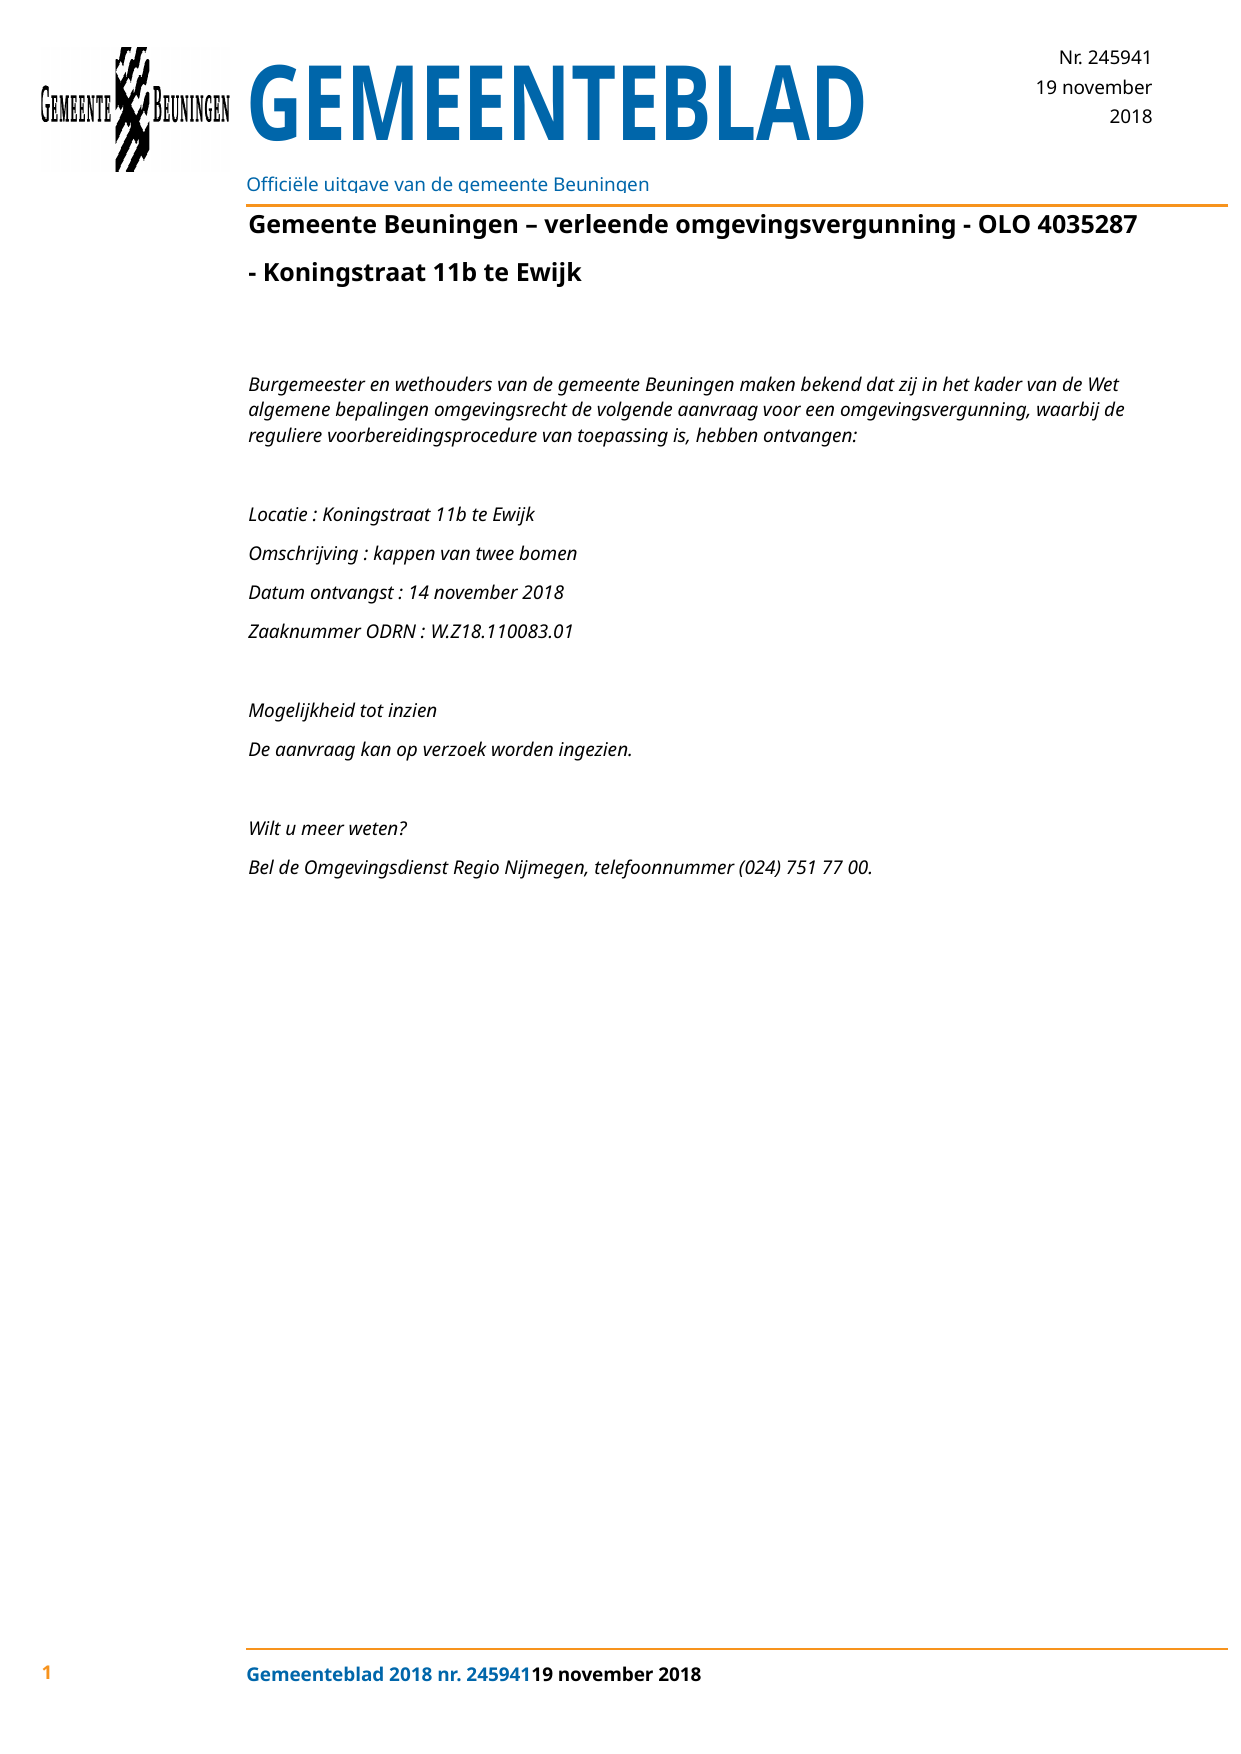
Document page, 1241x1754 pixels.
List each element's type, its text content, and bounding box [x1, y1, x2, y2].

text Omschrijving : kappen van twee bomen [248, 540, 1152, 566]
text Datum ontvangst : 14 november 2018 [248, 579, 1152, 605]
text Mogelijkheid tot inzien [248, 697, 1152, 723]
picture [41, 47, 231, 172]
text Zaaknummer ODRN : W.Z18.110083.01 [248, 618, 1152, 644]
text Bel de Omgevingsdienst Regio Nijmegen, telefoonnummer (024) 751 77 00. [248, 854, 1152, 880]
text Gemeente Beuningen – verleende omgevingsvergunning - OLO 4035287 - Koningstraat 11b te Ewijk [248, 207, 1152, 288]
text Burgemeester en wethouders van de gemeente Beuningen maken bekend dat zij in het kader van de Wet algemene bepalingen omgevingsrecht de volgende aanvraag voor een omgevingsvergunning, waarbij de reguliere voorbereidingsprocedure van toepassing is, hebben ontvangen: [248, 371, 1152, 448]
text Wilt u meer weten? [248, 815, 1152, 841]
text Locatie : Koningstraat 11b te Ewijk [248, 501, 1152, 526]
text De aanvraag kan op verzoek worden ingezien. [248, 736, 1152, 762]
